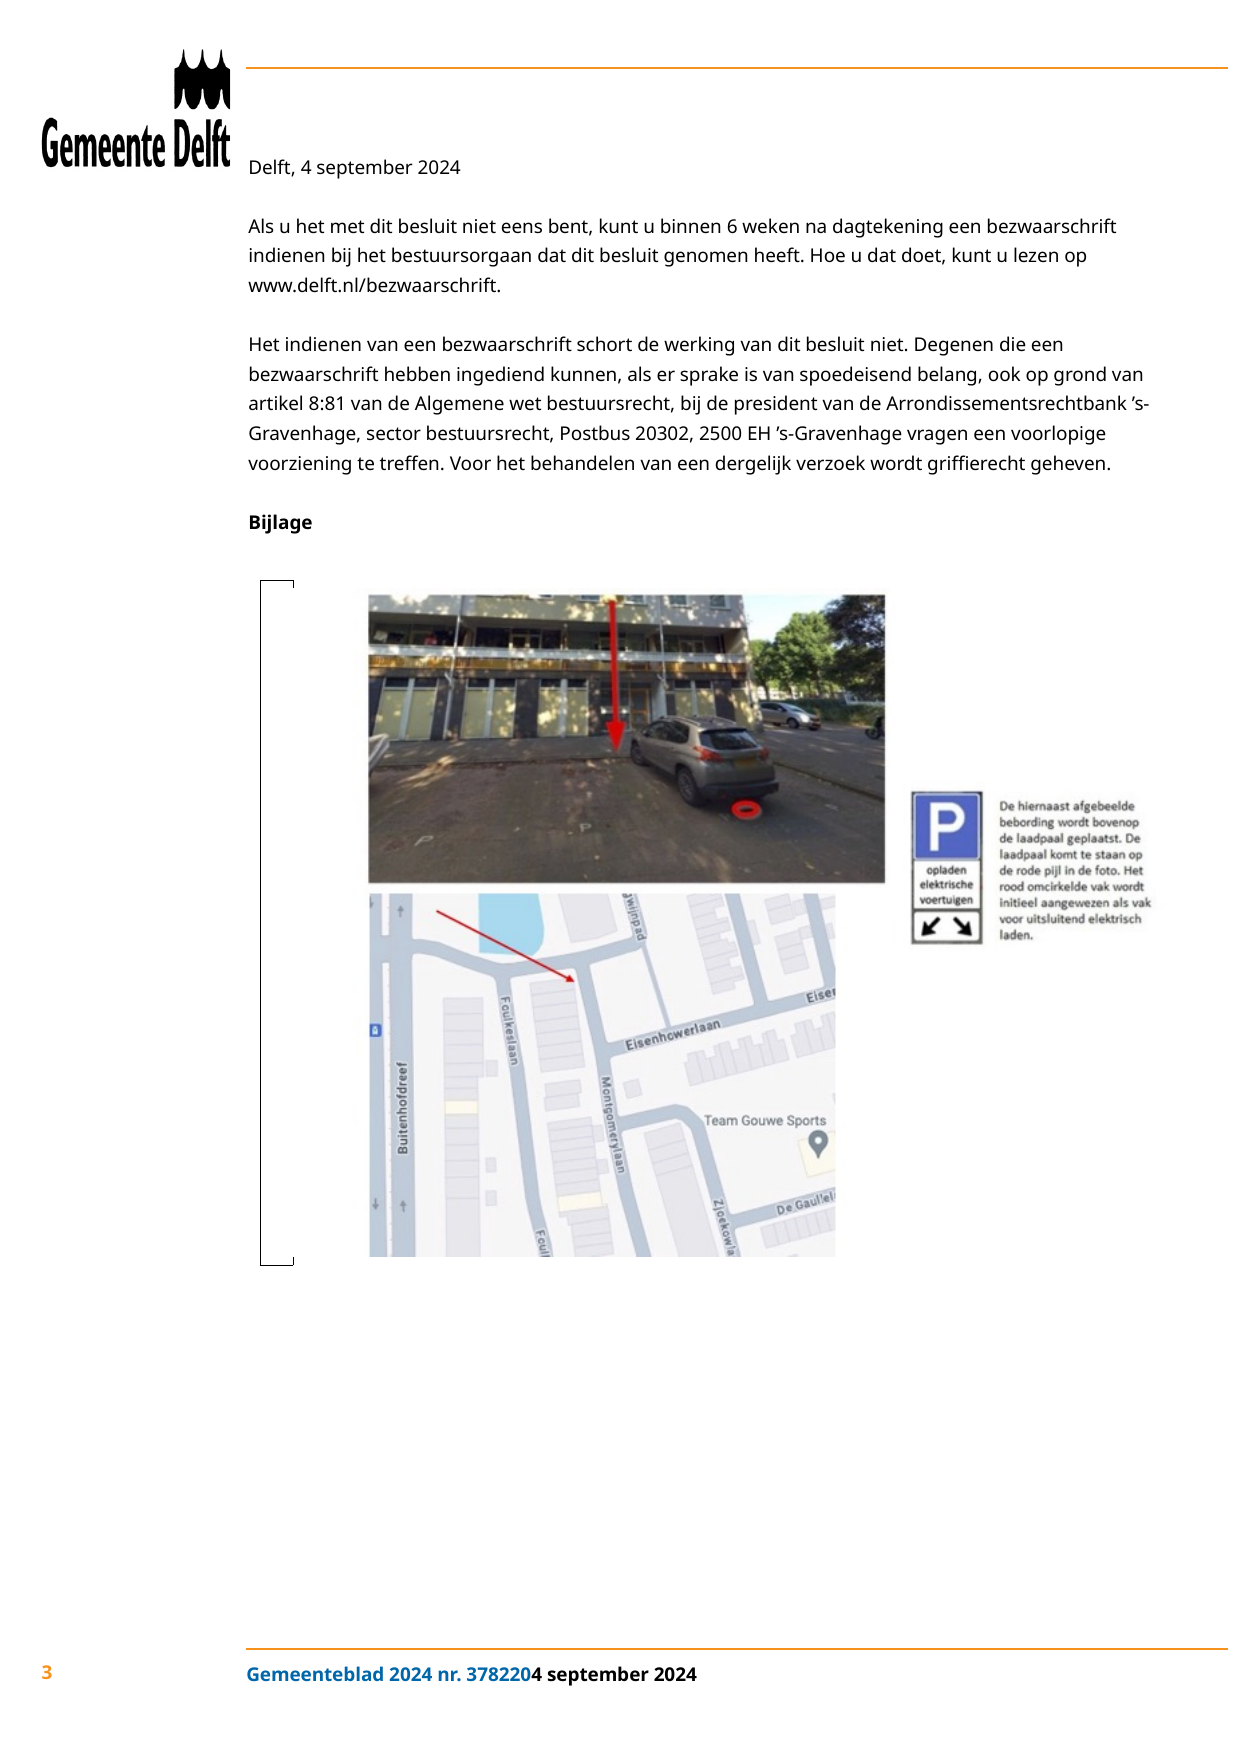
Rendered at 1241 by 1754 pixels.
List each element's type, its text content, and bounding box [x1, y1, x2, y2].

text Bijlage [248, 509, 1152, 535]
picture [41, 47, 231, 172]
text Als u het met dit besluit niet eens bent, kunt u binnen 6 weken na dagtekening een bezwaarschrift indienen bij het bestuursorgaan dat dit besluit genomen heeft. Hoe u dat doet, kunt u lezen op www.delft.nl/bezwaarschrift. [248, 213, 1152, 298]
text Het indienen van een bezwaarschrift schort de werking van dit besluit niet. Degenen die een bezwaarschrift hebben ingediend kunnen, als er sprake is van spoedeisend belang, ook op grond van artikel 8:81 van de Algemene wet bestuursrecht, bij de president van de Arrondissementsrechtbank ’s-Gravenhage, sector bestuursrecht, Postbus 20302, 2500 EH ’s-Gravenhage vragen een voorlopige voorziening te treffen. Voor het behandelen van een dergelijk verzoek wordt griffierecht geheven. [248, 331, 1152, 476]
picture [268, 588, 1173, 1257]
text Delft, 4 september 2024 [248, 154, 1152, 180]
